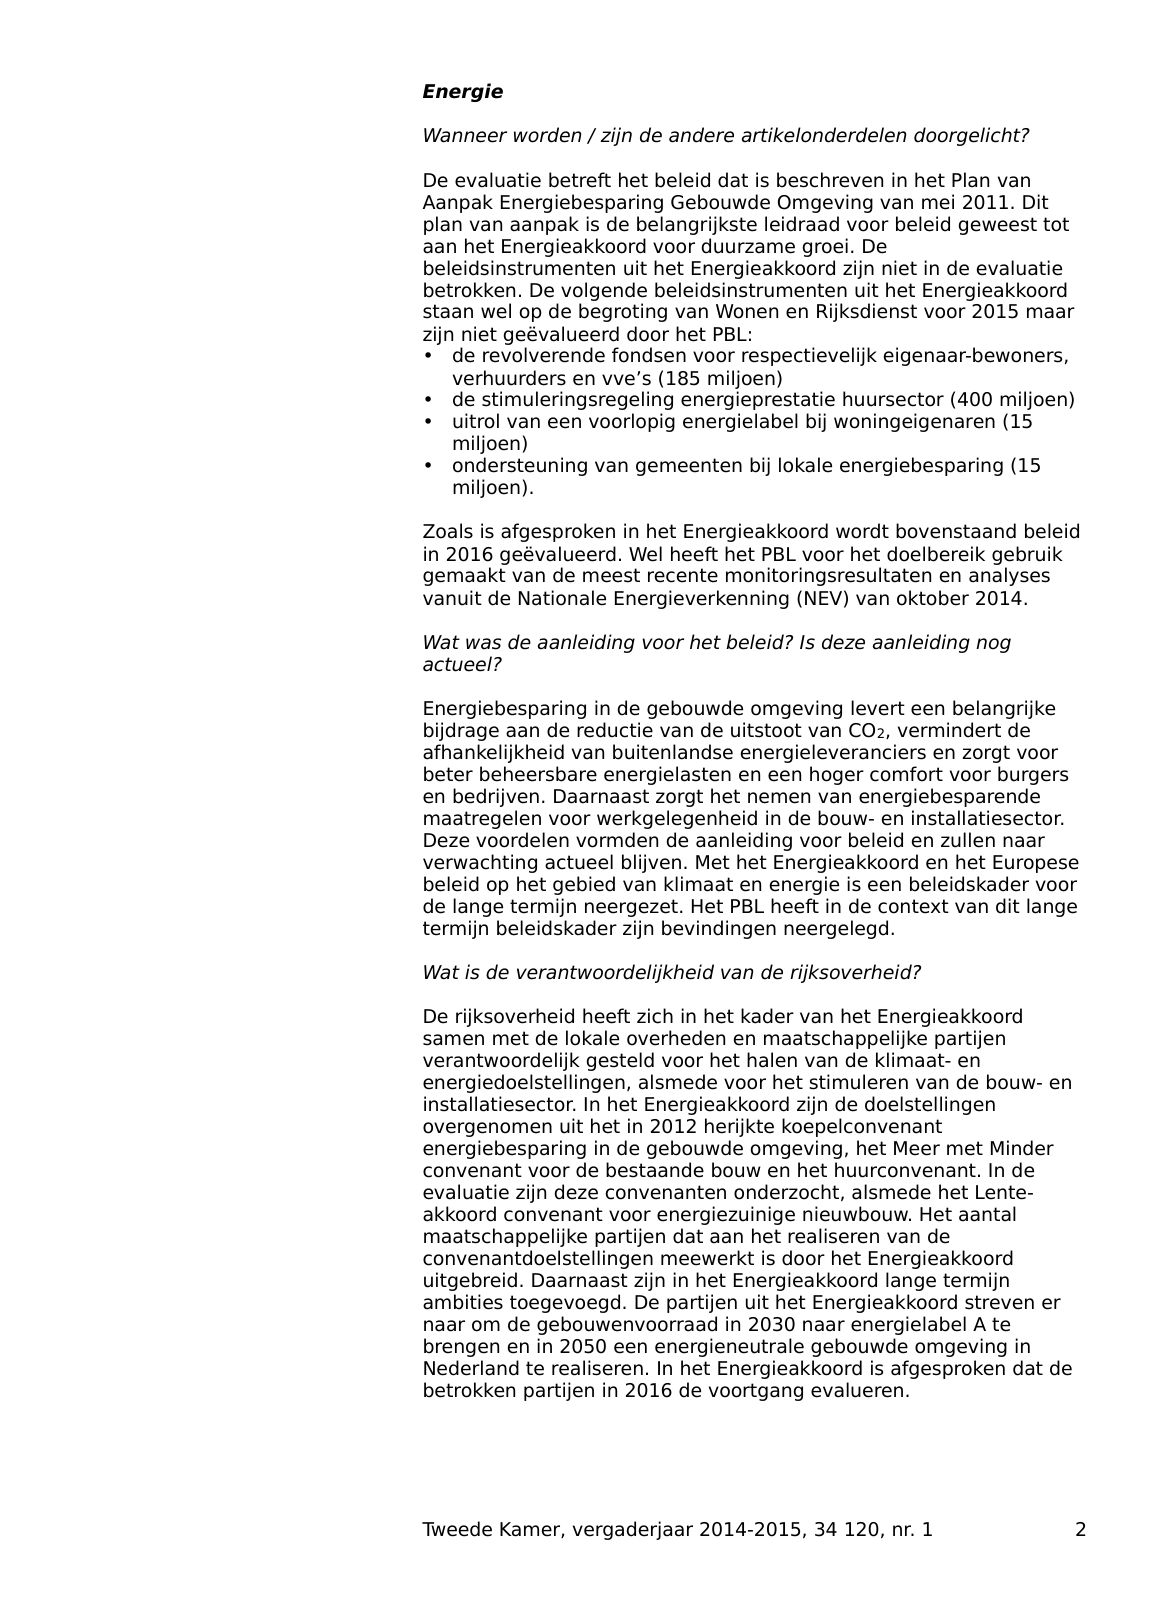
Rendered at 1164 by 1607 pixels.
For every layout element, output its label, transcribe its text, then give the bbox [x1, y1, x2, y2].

text De evaluatie betreft het beleid dat is beschreven in het Plan van Aanpak Energiebesparing Gebouwde Omgeving van mei 2011. Dit plan van aanpak is de belangrijkste leidraad voor beleid geweest tot aan het Energieakkoord voor duurzame groei. De beleidsinstrumenten uit het Energieakkoord zijn niet in de evaluatie betrokken. De volgende beleidsinstrumenten uit het Energieakkoord staan wel op de begroting van Wonen en Rijksdienst voor 2015 maar zijn niet geëvalueerd door het PBL: [422, 169, 1087, 345]
text Zoals is afgesproken in het Energieakkoord wordt bovenstaand beleid in 2016 geëvalueerd. Wel heeft het PBL voor het doelbereik gebruik gemaakt van de meest recente monitoringsresultaten en analyses vanuit de Nationale Energieverkenning (NEV) van oktober 2014. [422, 521, 1087, 609]
text • ondersteuning van gemeenten bij lokale energiebesparing (15 miljoen). [422, 455, 1087, 499]
text • uitrol van een voorlopig energielabel bij woningeigenaren (15 miljoen) [422, 411, 1087, 455]
text Energiebesparing in de gebouwde omgeving levert een belangrijke bijdrage aan de reductie van de uitstoot van CO2, vermindert de afhankelijkheid van buitenlandse energieleveranciers en zorgt voor beter beheersbare energielasten en een hoger comfort voor burgers en bedrijven. Daarnaast zorgt het nemen van energiebesparende maatregelen voor werkgelegenheid in de bouw- en installatiesector. Deze voordelen vormden de aanleiding voor beleid en zullen naar verwachting actueel blijven. Met het Energieakkoord en het Europese beleid op het gebied van klimaat en energie is een beleidskader voor de lange termijn neergezet. Het PBL heeft in de context van dit lange termijn beleidskader zijn bevindingen neergelegd. [422, 698, 1087, 939]
subtitle Wat is de verantwoordelijkheid van de rijksoverheid? [422, 962, 1087, 984]
text • de stimuleringsregeling energieprestatie huursector (400 miljoen) [422, 389, 1087, 411]
text De rijksoverheid heeft zich in het kader van het Energieakkoord samen met de lokale overheden en maatschappelijke partijen verantwoordelijk gesteld voor het halen van de klimaat- en energiedoelstellingen, alsmede voor het stimuleren van de bouw- en installatiesector. In het Energieakkoord zijn de doelstellingen overgenomen uit het in 2012 herijkte koepelconvenant energiebesparing in de gebouwde omgeving, het Meer met Minder convenant voor de bestaande bouw en het huurconvenant. In de evaluatie zijn deze convenanten onderzocht, alsmede het Lente-akkoord convenant voor energiezuinige nieuwbouw. Het aantal maatschappelijke partijen dat aan het realiseren van de convenantdoelstellingen meewerkt is door het Energieakkoord uitgebreid. Daarnaast zijn in het Energieakkoord lange termijn ambities toegevoegd. De partijen uit het Energieakkoord streven er naar om de gebouwenvoorraad in 2030 naar energielabel A te brengen en in 2050 een energieneutrale gebouwde omgeving in Nederland te realiseren. In het Energieakkoord is afgesproken dat de betrokken partijen in 2016 de voortgang evalueren. [422, 1006, 1087, 1401]
subtitle Wanneer worden / zijn de andere artikelonderdelen doorgelicht? [422, 125, 1087, 147]
text • de revolverende fondsen voor respectievelijk eigenaar-bewoners, verhuurders en vve’s (185 miljoen) [422, 345, 1087, 389]
subtitle Wat was de aanleiding voor het beleid? Is deze aanleiding nog actueel? [422, 632, 1087, 676]
subtitle Energie [422, 81, 1087, 103]
